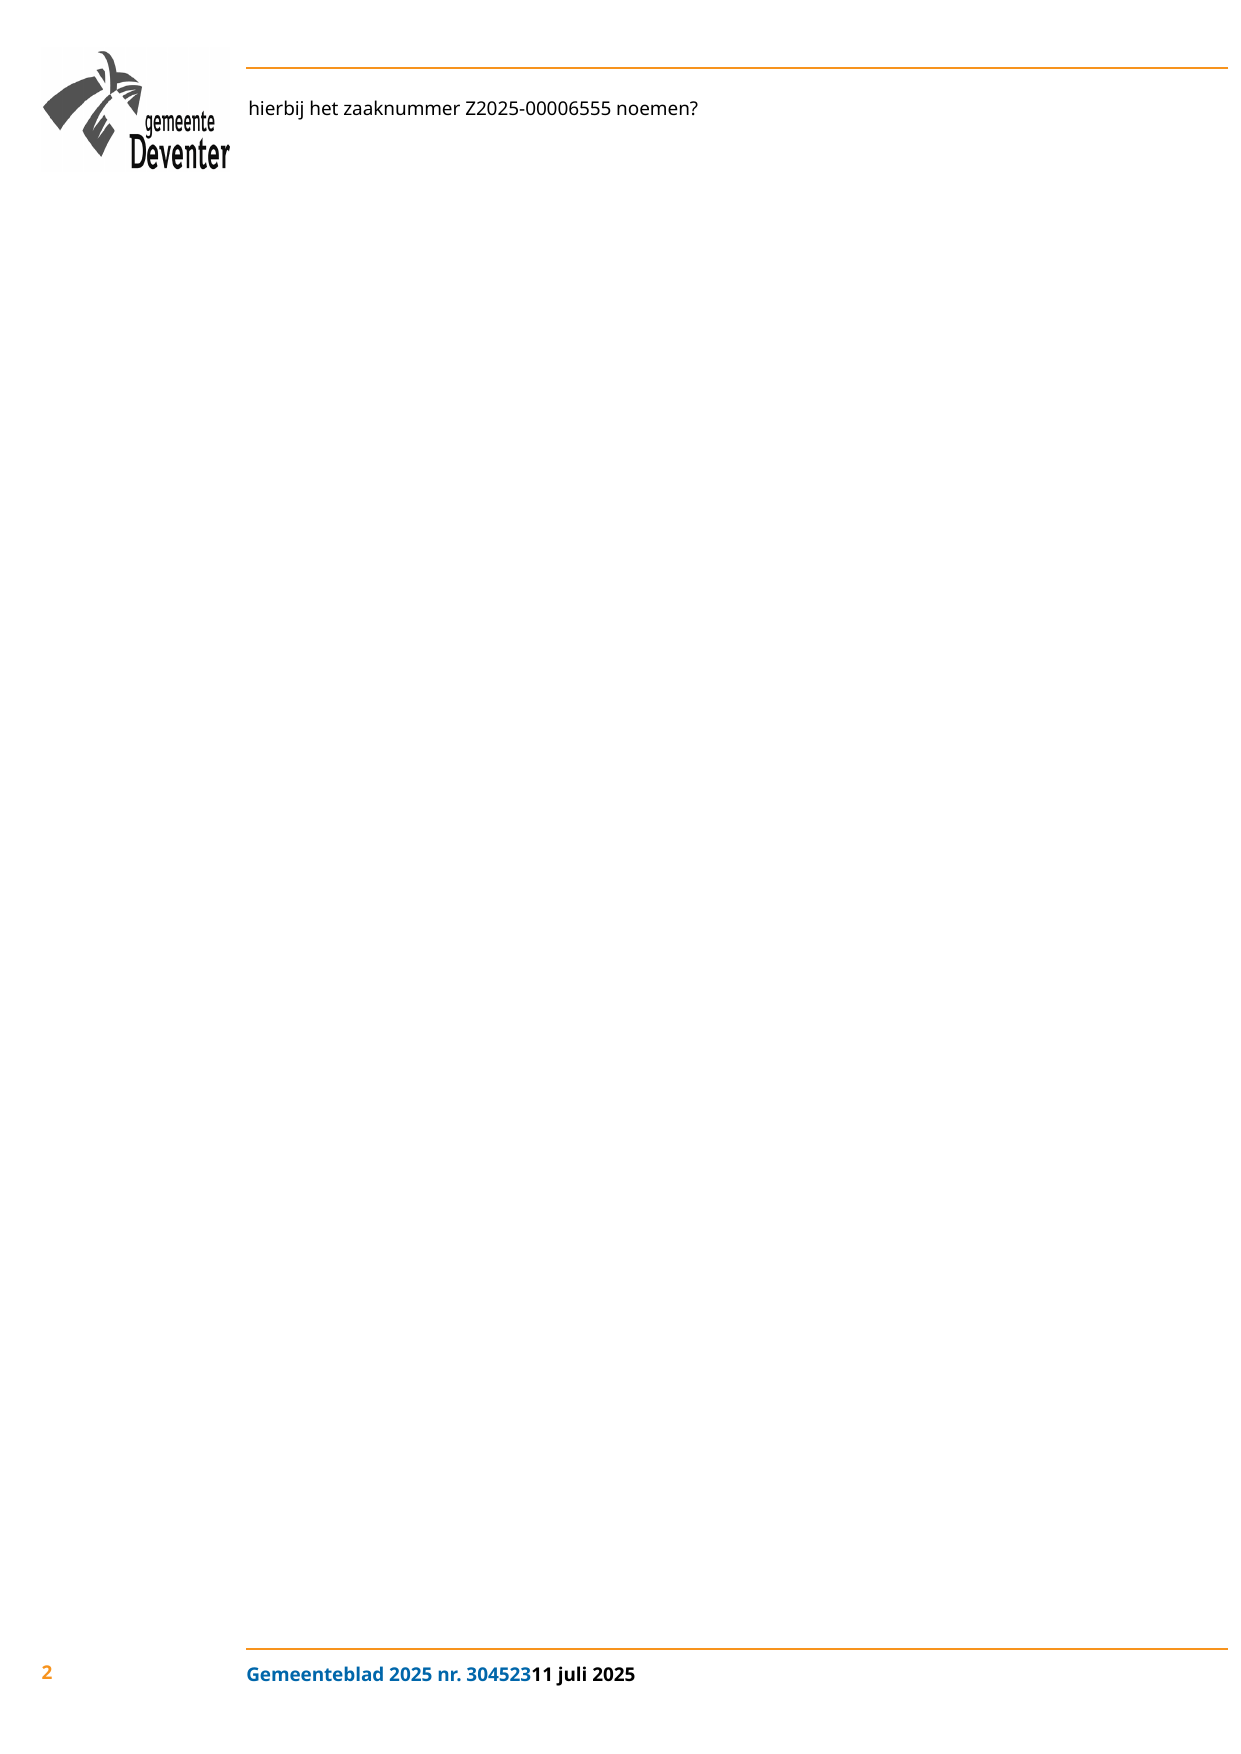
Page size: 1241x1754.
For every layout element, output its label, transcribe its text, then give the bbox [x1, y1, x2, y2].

picture [41, 47, 231, 172]
text hierbij het zaaknummer Z2025-00006555 noemen? [248, 95, 1152, 121]
